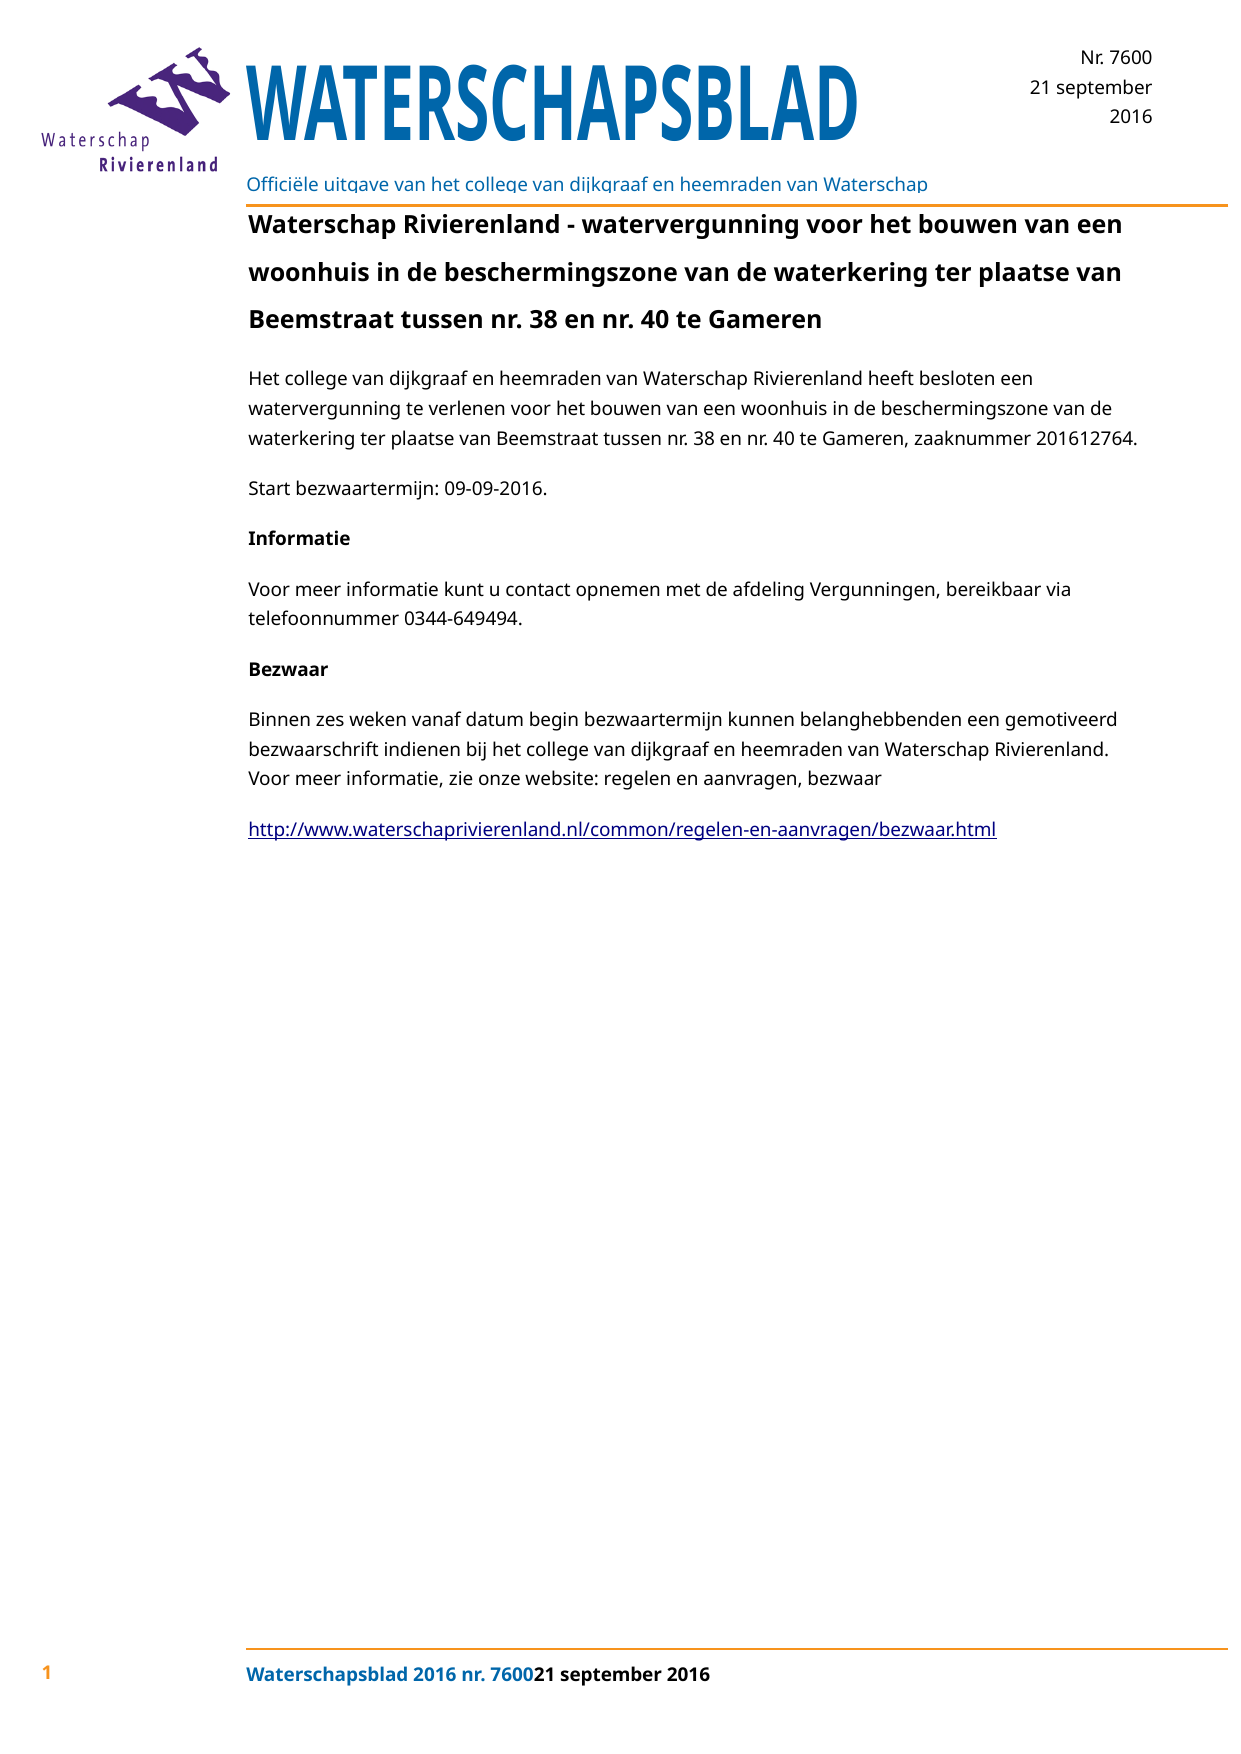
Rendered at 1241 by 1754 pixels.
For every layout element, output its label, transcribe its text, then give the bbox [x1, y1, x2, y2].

text Start bezwaartermijn: 09-09-2016. [248, 475, 1152, 501]
text Informatie [248, 526, 1152, 551]
text Waterschap Rivierenland - watervergunning voor het bouwen van een woonhuis in de beschermingszone van de waterkering ter plaatse van Beemstraat tussen nr. 38 en nr. 40 te Gameren [248, 207, 1152, 336]
text Binnen zes weken vanaf datum begin bezwaartermijn kunnen belanghebbenden een gemotiveerd bezwaarschrift indienen bij het college van dijkgraaf en heemraden van Waterschap Rivierenland. Voor meer informatie, zie onze website: regelen en aanvragen, bezwaar [248, 706, 1152, 791]
text Voor meer informatie kunt u contact opnemen met de afdeling Vergunningen, bereikbaar via telefoonnummer 0344-649494. [248, 576, 1152, 631]
text http://www.waterschaprivierenland.nl/common/regelen-en-aanvragen/bezwaar.html [248, 816, 1152, 842]
text Het college van dijkgraaf en heemraden van Waterschap Rivierenland heeft besloten een watervergunning te verlenen voor het bouwen van een woonhuis in de beschermingszone van de waterkering ter plaatse van Beemstraat tussen nr. 38 en nr. 40 te Gameren, zaaknummer 201612764. [248, 366, 1152, 450]
picture [41, 47, 231, 172]
text Bezwaar [248, 656, 1152, 682]
